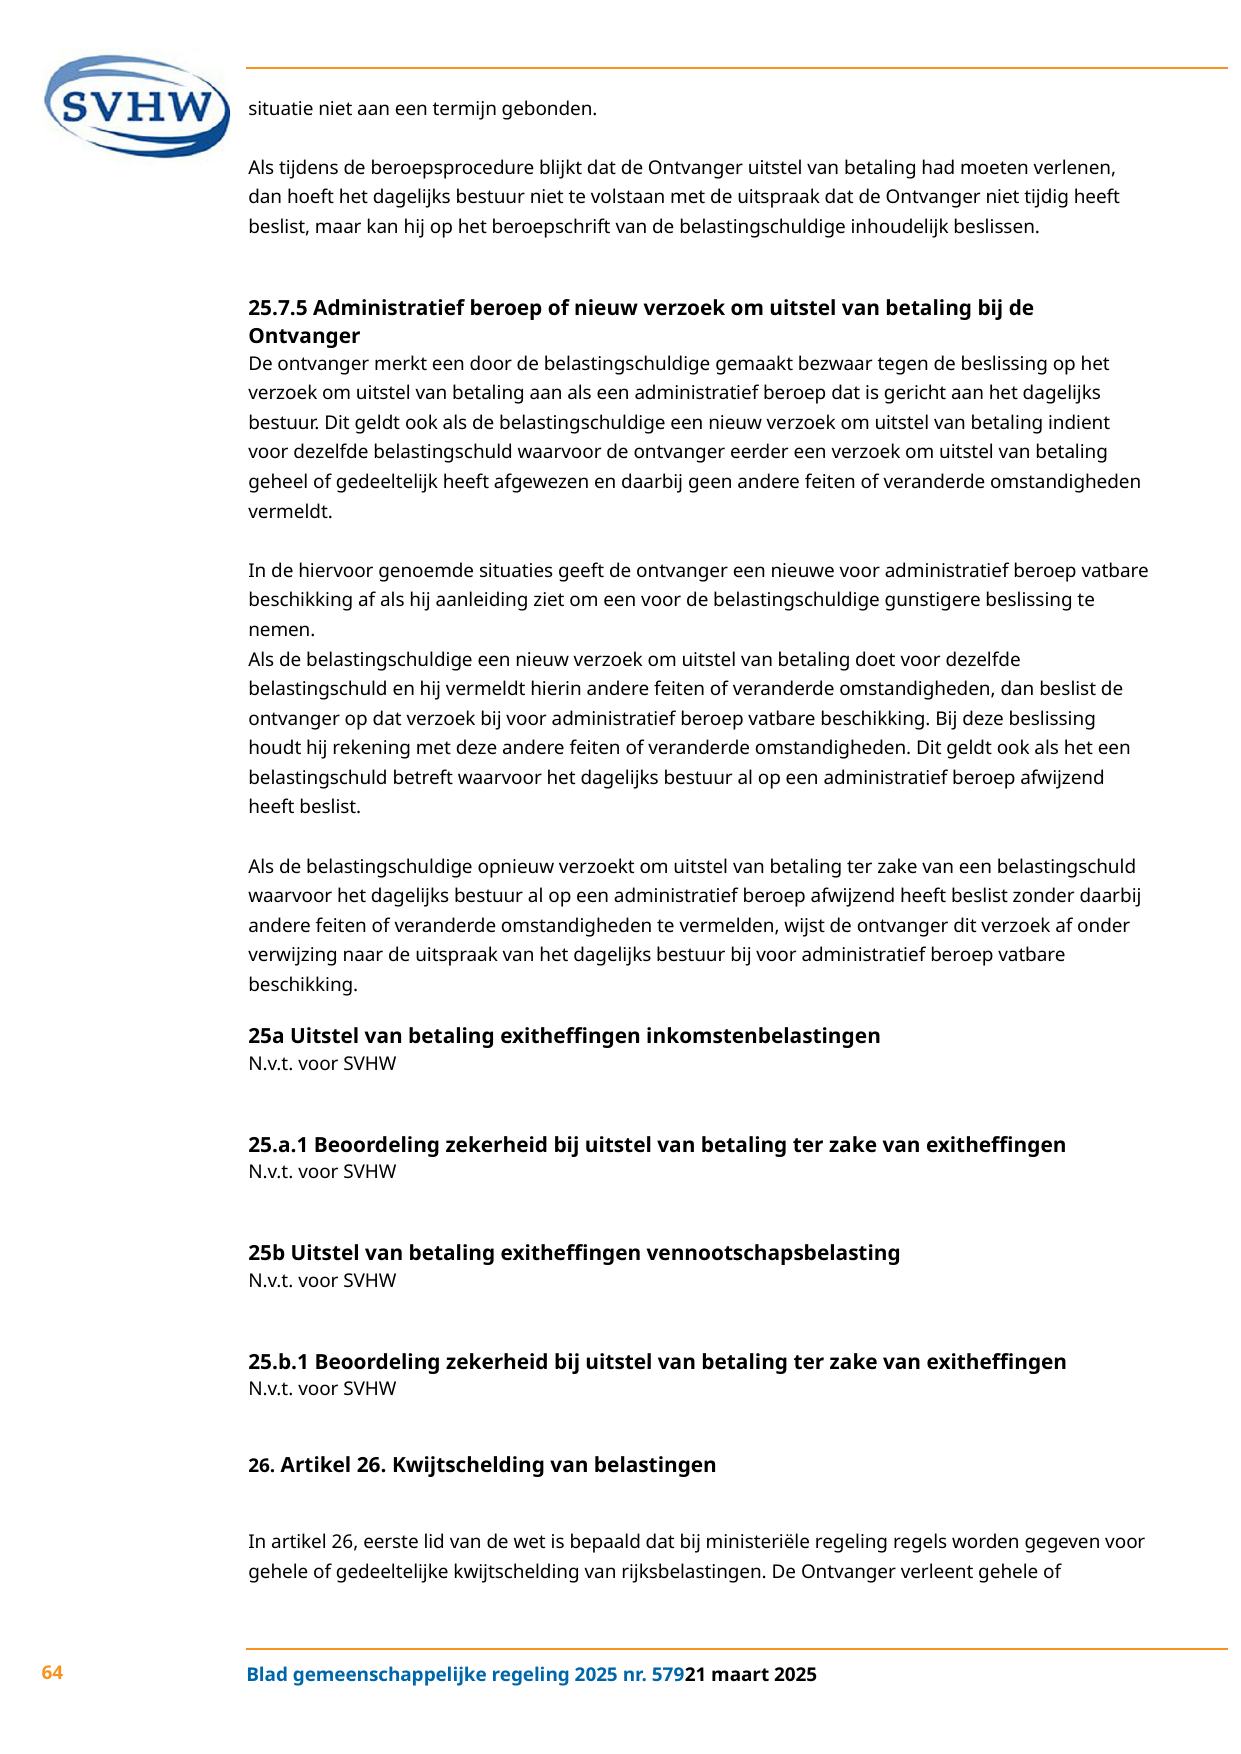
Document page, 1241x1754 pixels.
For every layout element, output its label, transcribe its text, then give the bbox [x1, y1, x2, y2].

text In de hiervoor genoemde situaties geeft de ontvanger een nieuwe voor administratief beroep vatbare beschikking af als hij aanleiding ziet om een voor de belastingschuldige gunstigere beslissing te nemen. [248, 557, 1152, 642]
text Als de belastingschuldige opnieuw verzoekt om uitstel van betaling ter zake van een belastingschuld waarvoor het dagelijks bestuur al op een administratief beroep afwijzend heeft beslist zonder daarbij andere feiten of veranderde omstandigheden te vermelden, wijst de ontvanger dit verzoek af onder verwijzing naar de uitspraak van het dagelijks bestuur bij voor administratief beroep vatbare beschikking. [248, 853, 1152, 997]
text 25.7.5 Administratief beroep of nieuw verzoek om uitstel van betaling bij de Ontvanger [248, 293, 1152, 350]
text situatie niet aan een termijn gebonden. [248, 95, 1152, 121]
text 25b Uitstel van betaling exitheffingen vennootschapsbelasting [248, 1238, 1152, 1267]
text 25.b.1 Beoordeling zekerheid bij uitstel van betaling ter zake van exitheffingen [248, 1347, 1152, 1375]
picture [41, 47, 231, 172]
text N.v.t. voor SVHW [248, 1267, 1152, 1293]
text N.v.t. voor SVHW [248, 1050, 1152, 1076]
text N.v.t. voor SVHW [248, 1375, 1152, 1401]
text In artikel 26, eerste lid van de wet is bepaald dat bij ministeriële regeling regels worden gegeven voor gehele of gedeeltelijke kwijtschelding van rijksbelastingen. De Ontvanger verleent gehele of [248, 1528, 1152, 1584]
text Als tijdens de beroepsprocedure blijkt dat de Ontvanger uitstel van betaling had moeten verlenen, dan hoeft het dagelijks bestuur niet te volstaan met de uitspraak dat de Ontvanger niet tijdig heeft beslist, maar kan hij op het beroepschrift van de belastingschuldige inhoudelijk beslissen. [248, 154, 1152, 239]
text N.v.t. voor SVHW [248, 1158, 1152, 1184]
text De ontvanger merkt een door de belastingschuldige gemaakt bezwaar tegen de beslissing op het verzoek om uitstel van betaling aan als een administratief beroep dat is gericht aan het dagelijks bestuur. Dit geldt ook als de belastingschuldige een nieuw verzoek om uitstel van betaling indient voor dezelfde belastingschuld waarvoor de ontvanger eerder een verzoek om uitstel van betaling geheel of gedeeltelijk heeft afgewezen en daarbij geen andere feiten of veranderde omstandigheden vermeldt. [248, 350, 1152, 524]
text 25.a.1 Beoordeling zekerheid bij uitstel van betaling ter zake van exitheffingen [248, 1130, 1152, 1158]
text 26. Artikel 26. Kwijtschelding van belastingen [248, 1451, 1152, 1479]
text Als de belastingschuldige een nieuw verzoek om uitstel van betaling doet voor dezelfde belastingschuld en hij vermeldt hierin andere feiten of veranderde omstandigheden, dan beslist de ontvanger op dat verzoek bij voor administratief beroep vatbare beschikking. Bij deze beslissing houdt hij rekening met deze andere feiten of veranderde omstandigheden. Dit geldt ook als het een belastingschuld betreft waarvoor het dagelijks bestuur al op een administratief beroep afwijzend heeft beslist. [248, 646, 1152, 819]
text 25a Uitstel van betaling exitheffingen inkomstenbelastingen [248, 1022, 1152, 1050]
